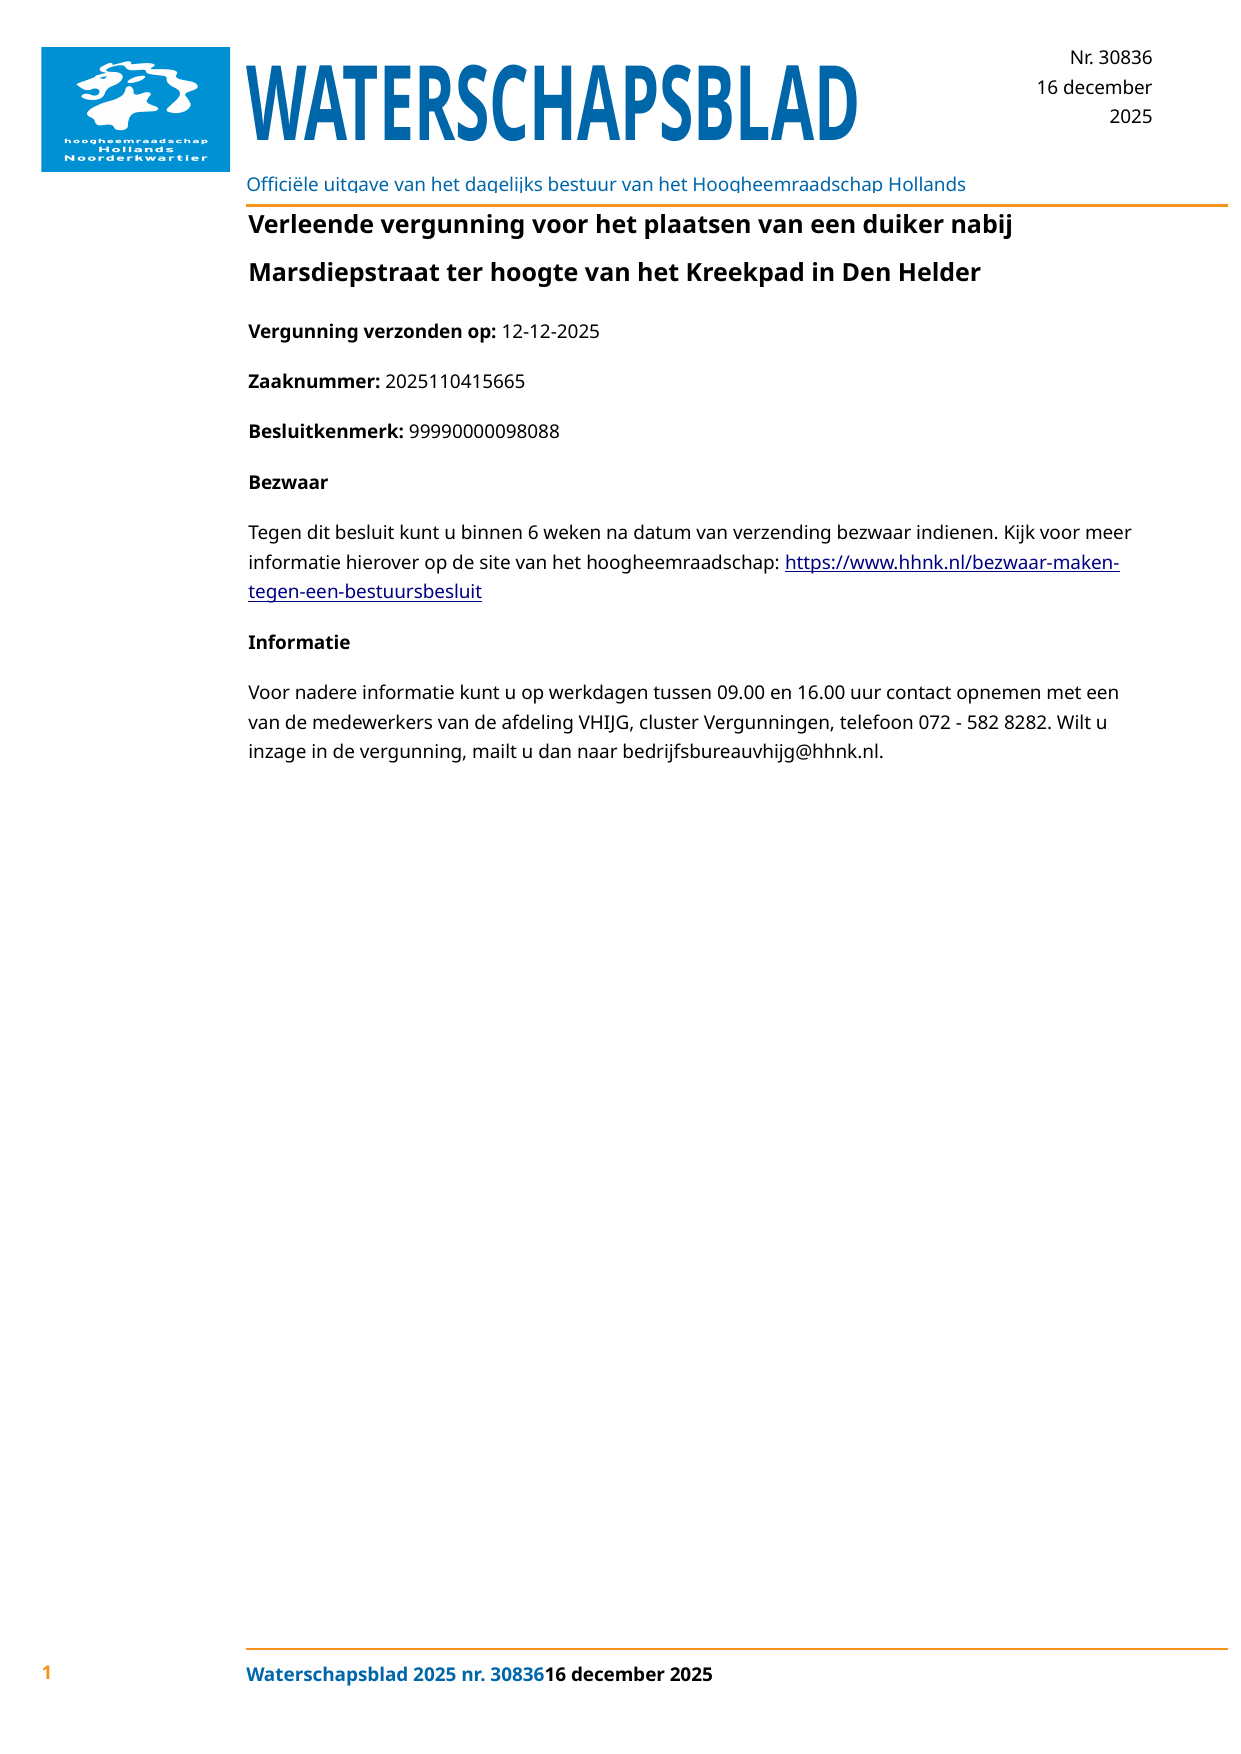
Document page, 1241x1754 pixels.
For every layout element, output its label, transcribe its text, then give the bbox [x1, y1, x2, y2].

picture [129, 76, 144, 82]
picture [78, 64, 122, 99]
picture [118, 62, 197, 112]
text Informatie [248, 629, 1152, 655]
text Vergunning verzonden op: 12-12-2025 [248, 318, 1152, 344]
text Bezwaar [248, 469, 1152, 495]
text Zaaknummer: 2025110415665 [248, 368, 1152, 394]
text Besluitkenmerk: 99990000098088 [248, 419, 1152, 444]
text Verleende vergunning voor het plaatsen van een duiker nabij Marsdiepstraat ter hoogte van het Kreekpad in Den Helder [248, 207, 1152, 288]
picture [88, 87, 157, 130]
text Tegen dit besluit kunt u binnen 6 weken na datum van verzending bezwaar indienen. Kijk voor meer informatie hierover op de site van het hoogheemraadschap: https://www.hhnk.nl/bezwaar-maken-tegen-een-bestuursbesluit [248, 519, 1152, 604]
text Voor nadere informatie kunt u op werkdagen tussen 09.00 en 16.00 uur contact opnemen met een van de medewerkers van de afdeling VHIJG, cluster Vergunningen, telefoon 072 - 582 8282. Wilt u inzage in de vergunning, mailt u dan naar bedrijfsbureauvhijg@hhnk.nl. [248, 679, 1152, 764]
